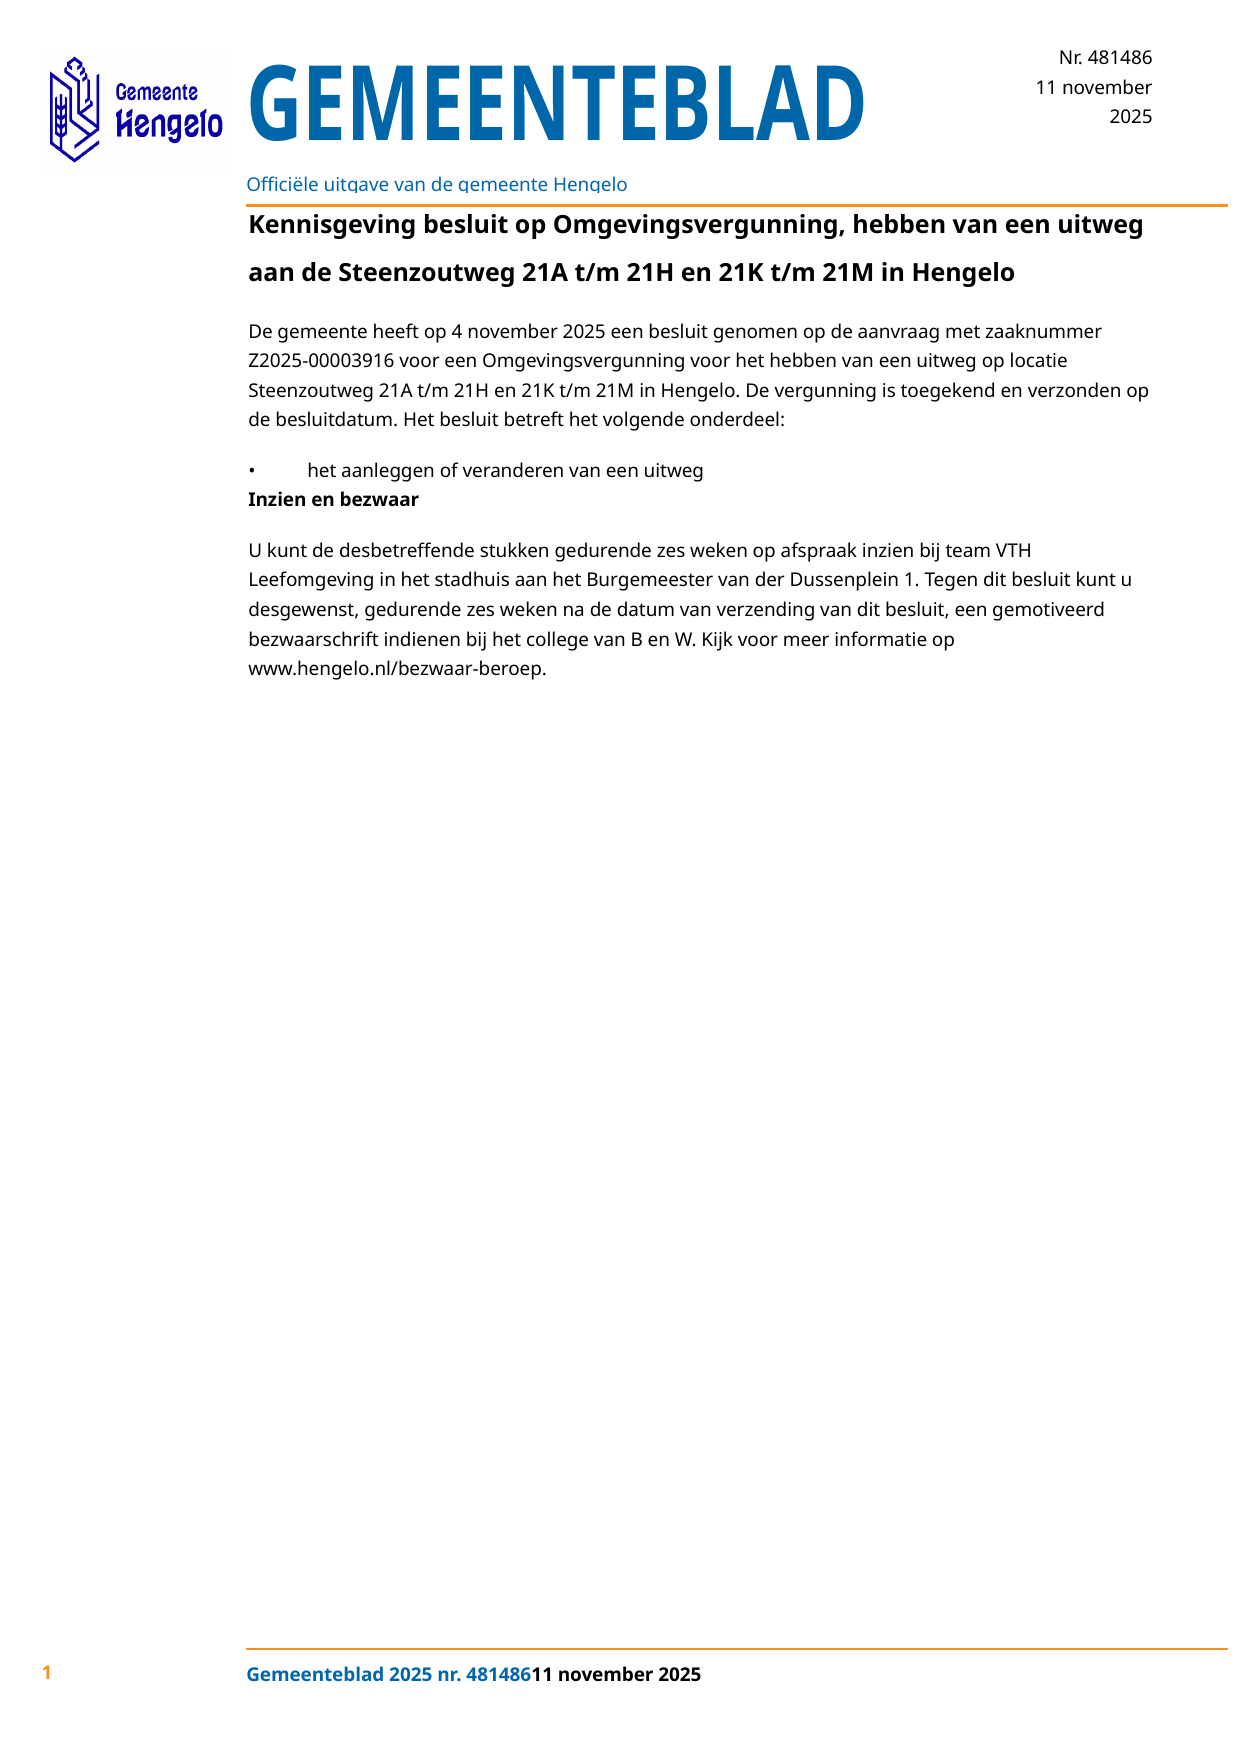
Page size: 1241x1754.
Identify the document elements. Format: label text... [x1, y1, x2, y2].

text De gemeente heeft op 4 november 2025 een besluit genomen op de aanvraag met zaaknummer Z2025-00003916 voor een Omgevingsvergunning voor het hebben van een uitweg op locatie Steenzoutweg 21A t/m 21H en 21K t/m 21M in Hengelo. De vergunning is toegekend en verzonden op de besluitdatum. Het besluit betreft het volgende onderdeel: [248, 318, 1152, 432]
picture [41, 47, 231, 172]
text U kunt de desbetreffende stukken gedurende zes weken op afspraak inzien bij team VTH Leefomgeving in het stadhuis aan het Burgemeester van der Dussenplein 1. Tegen dit besluit kunt u desgewenst, gedurende zes weken na de datum van verzending van dit besluit, een gemotiveerd bezwaarschrift indienen bij het college van B en W. Kijk voor meer informatie op www.hengelo.nl/bezwaar-beroep. [248, 537, 1152, 681]
text Kennisgeving besluit op Omgevingsvergunning, hebben van een uitweg aan de Steenzoutweg 21A t/m 21H en 21K t/m 21M in Hengelo [248, 207, 1152, 288]
text Inzien en bezwaar [248, 487, 1152, 512]
list het aanleggen of veranderen van een uitweg [248, 457, 1152, 483]
